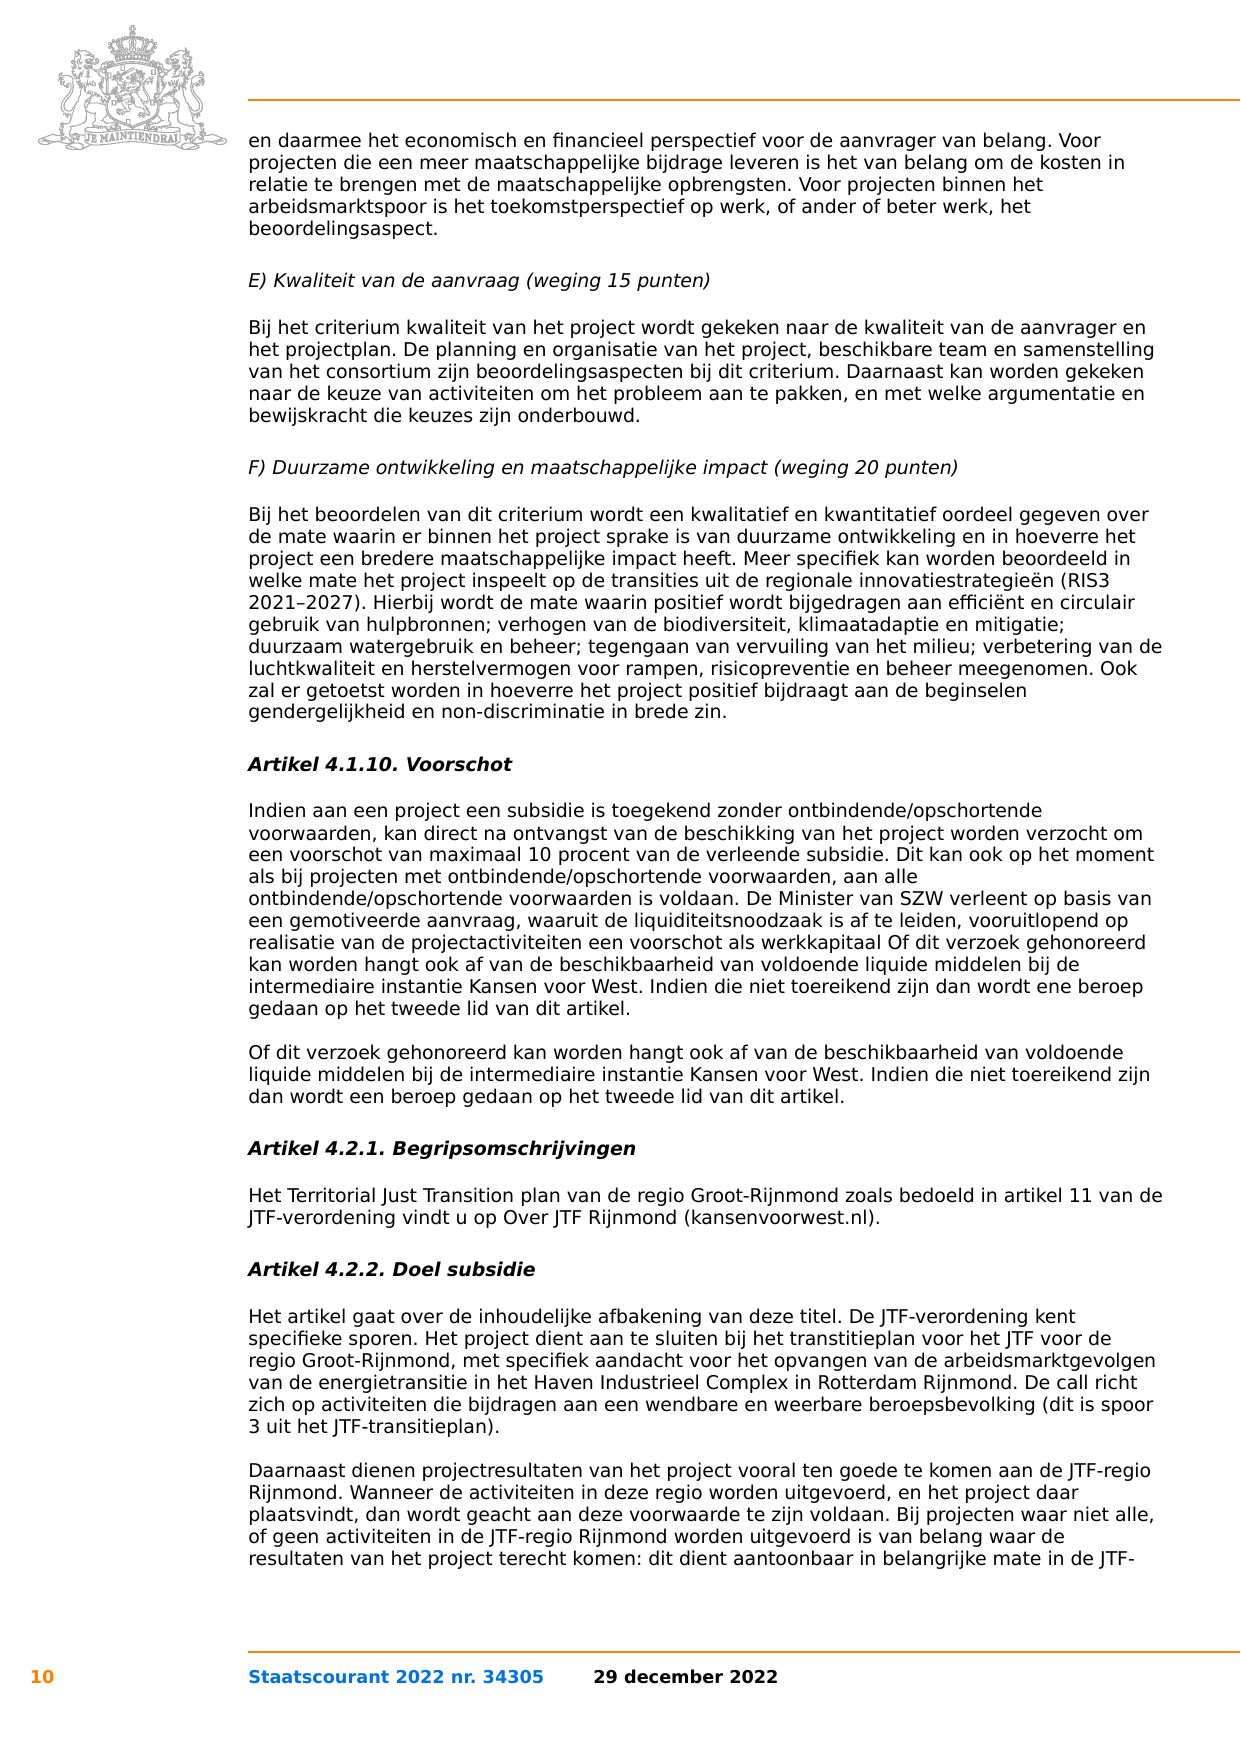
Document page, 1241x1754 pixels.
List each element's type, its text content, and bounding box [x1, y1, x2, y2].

text Of dit verzoek gehonoreerd kan worden hangt ook af van de beschikbaarheid van voldoende liquide middelen bij de intermediaire instantie Kansen voor West. Indien die niet toereikend zijn dan wordt een beroep gedaan op het tweede lid van dit artikel. [248, 1042, 1163, 1108]
subtitle Artikel 4.2.1. Begripsomschrijvingen [248, 1138, 1163, 1160]
text en daarmee het economisch en financieel perspectief voor de aanvrager van belang. Voor projecten die een meer maatschappelijke bijdrage leveren is het van belang om de kosten in relatie te brengen met de maatschappelijke opbrengsten. Voor projecten binnen het arbeidsmarktspoor is het toekomstperspectief op werk, of ander of beter werk, het beoordelingsaspect. [248, 130, 1163, 240]
text Daarnaast dienen projectresultaten van het project vooral ten goede te komen aan de JTF-regio Rijnmond. Wanneer de activiteiten in deze regio worden uitgevoerd, en het project daar plaatsvindt, dan wordt geacht aan deze voorwaarde te zijn voldaan. Bij projecten waar niet alle, of geen activiteiten in de JTF-regio Rijnmond worden uitgevoerd is van belang waar de resultaten van het project terecht komen: dit dient aantoonbaar in belangrijke mate in de JTF- [248, 1460, 1163, 1569]
picture [38, 25, 227, 150]
text Het Territorial Just Transition plan van de regio Groot-Rijnmond zoals bedoeld in artikel 11 van de JTF-verordening vindt u op Over JTF Rijnmond (kansenvoorwest.nl). [248, 1185, 1163, 1229]
text Het artikel gaat over de inhoudelijke afbakening van deze titel. De JTF-verordening kent specifieke sporen. Het project dient aan te sluiten bij het transtitieplan voor het JTF voor de regio Groot-Rijnmond, met specifiek aandacht voor het opvangen van de arbeidsmarktgevolgen van de energietransitie in het Haven Industrieel Complex in Rotterdam Rijnmond. De call richt zich op activiteiten die bijdragen aan een wendbare en weerbare beroepsbevolking (dit is spoor 3 uit het JTF-transitieplan). [248, 1306, 1163, 1438]
subtitle F) Duurzame ontwikkeling en maatschappelijke impact (weging 20 punten) [248, 457, 1163, 479]
subtitle Artikel 4.1.10. Voorschot [248, 753, 1163, 775]
text Bij het beoordelen van dit criterium wordt een kwalitatief en kwantitatief oordeel gegeven over de mate waarin er binnen het project sprake is van duurzame ontwikkeling en in hoeverre het project een bredere maatschappelijke impact heeft. Meer specifiek kan worden beoordeeld in welke mate het project inspeelt op de transities uit de regionale innovatiestrategieën (RIS3 2021–2027). Hierbij wordt de mate waarin positief wordt bijgedragen aan efficiënt en circulair gebruik van hulpbronnen; verhogen van de biodiversiteit, klimaatadaptie en mitigatie; duurzaam watergebruik en beheer; tegengaan van vervuiling van het milieu; verbetering van de luchtkwaliteit en herstelvermogen voor rampen, risicopreventie en beheer meegenomen. Ook zal er getoetst worden in hoeverre het project positief bijdraagt aan de beginselen gendergelijkheid en non-discriminatie in brede zin. [248, 504, 1163, 723]
text Bij het criterium kwaliteit van het project wordt gekeken naar de kwaliteit van de aanvrager en het projectplan. De planning en organisatie van het project, beschikbare team en samenstelling van het consortium zijn beoordelingsaspecten bij dit criterium. Daarnaast kan worden gekeken naar de keuze van activiteiten om het probleem aan te pakken, en met welke argumentatie en bewijskracht die keuzes zijn onderbouwd. [248, 317, 1163, 427]
subtitle E) Kwaliteit van de aanvraag (weging 15 punten) [248, 270, 1163, 292]
subtitle Artikel 4.2.2. Doel subsidie [248, 1259, 1163, 1281]
text Indien aan een project een subsidie is toegekend zonder ontbindende/opschortende voorwaarden, kan direct na ontvangst van de beschikking van het project worden verzocht om een voorschot van maximaal 10 procent van de verleende subsidie. Dit kan ook op het moment als bij projecten met ontbindende/opschortende voorwaarden, aan alle ontbindende/opschortende voorwaarden is voldaan. De Minister van SZW verleent op basis van een gemotiveerde aanvraag, waaruit de liquiditeitsnoodzaak is af te leiden, vooruitlopend op realisatie van de projectactiviteiten een voorschot als werkkapitaal Of dit verzoek gehonoreerd kan worden hangt ook af van de beschikbaarheid van voldoende liquide middelen bij de intermediaire instantie Kansen voor West. Indien die niet toereikend zijn dan wordt ene beroep gedaan op het tweede lid van dit artikel. [248, 800, 1163, 1020]
